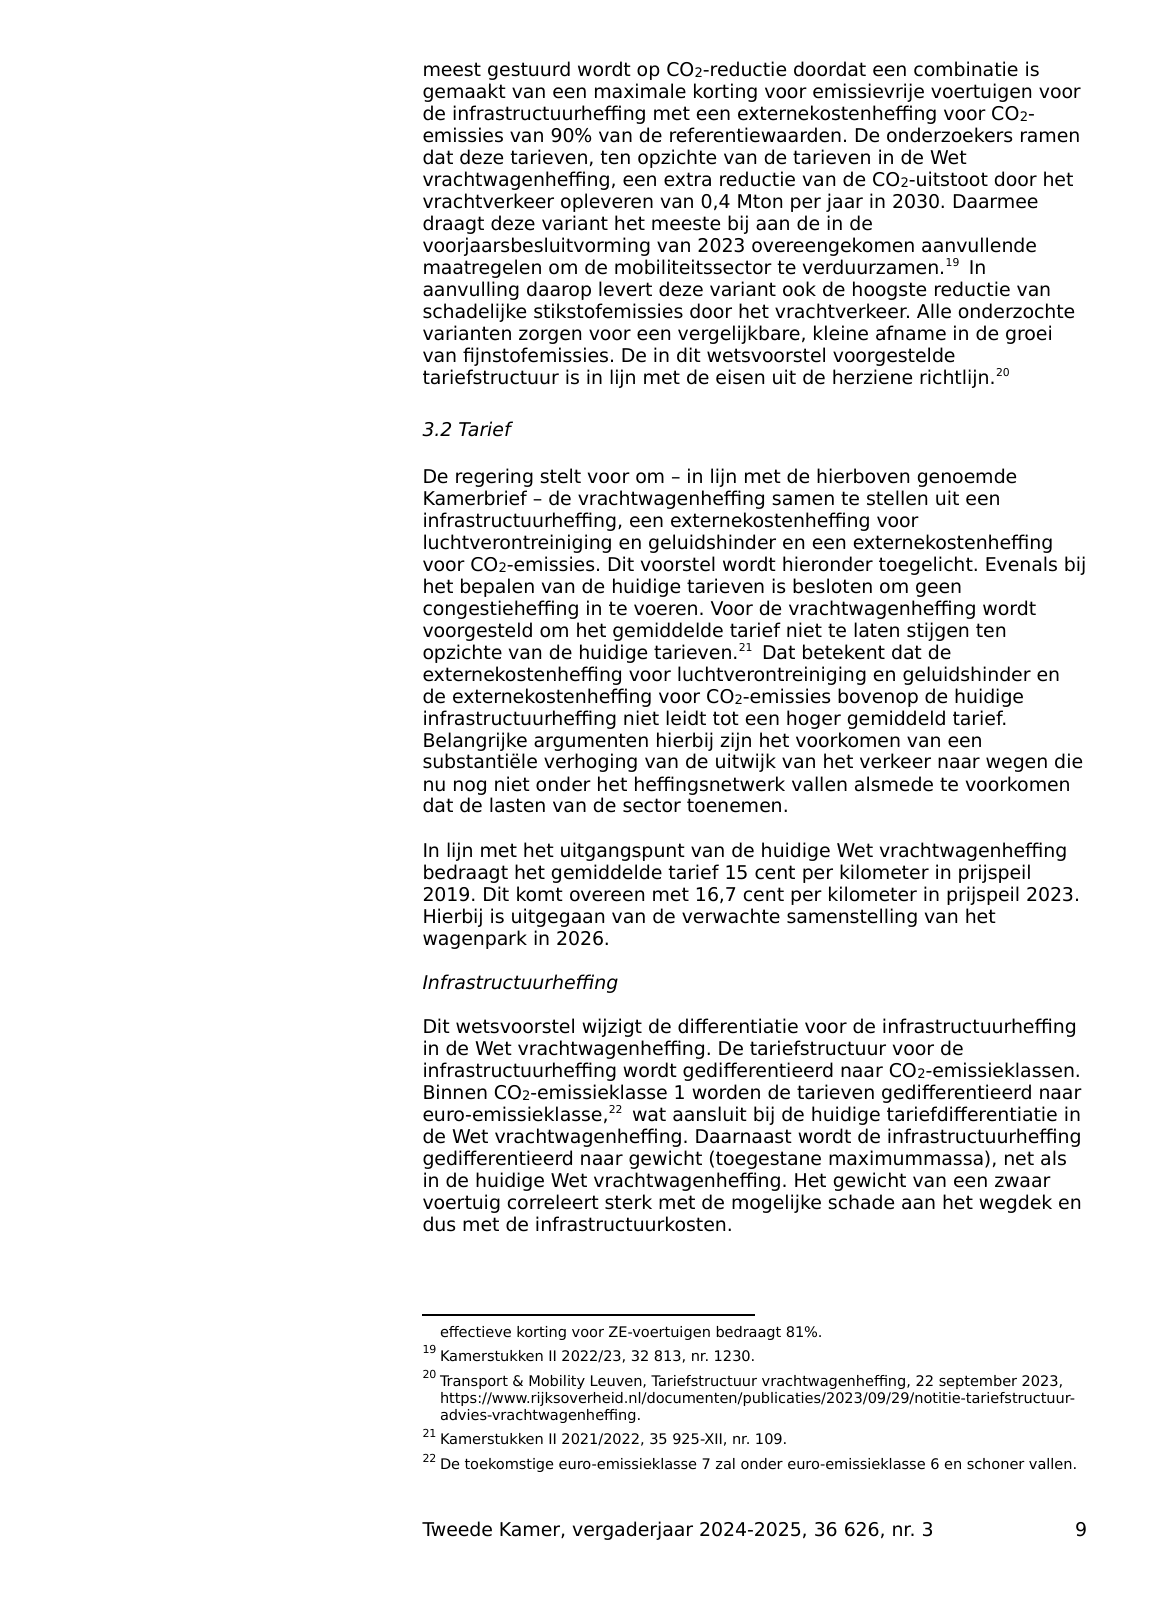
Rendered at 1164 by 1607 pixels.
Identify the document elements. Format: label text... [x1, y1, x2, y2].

text De toekomstige euro-emissieklasse 7 zal onder euro-emissieklasse 6 en schoner vallen. [422, 1452, 1087, 1474]
text Kamerstukken II 2021/2022, 35 925-XII, nr. 109. [422, 1427, 1087, 1449]
text meest gestuurd wordt op CO2-reductie doordat een combinatie is gemaakt van een maximale korting voor emissievrije voertuigen voor de infrastructuurheffing met een externekostenheffing voor CO2-emissies van 90% van de referentiewaarden. De onderzoekers ramen dat deze tarieven, ten opzichte van de tarieven in de Wet vrachtwagenheffing, een extra reductie van de CO2-uitstoot door het vrachtverkeer opleveren van 0,4 Mton per jaar in 2030. Daarmee draagt deze variant het meeste bij aan de in de voorjaarsbesluitvorming van 2023 overeengekomen aanvullende maatregelen om de mobiliteitssector te verduurzamen. In aanvulling daarop levert deze variant ook de hoogste reductie van schadelijke stikstofemissies door het vrachtverkeer. Alle onderzochte varianten zorgen voor een vergelijkbare, kleine afname in de groei van fijnstofemissies. De in dit wetsvoorstel voorgestelde tariefstructuur is in lijn met de eisen uit de herziene richtlijn. [422, 59, 1087, 389]
text effectieve korting voor ZE-voertuigen bedraagt 81%. [422, 1324, 1087, 1341]
text Dit wetsvoorstel wijzigt de differentiatie voor de infrastructuurheffing in de Wet vrachtwagenheffing. De tariefstructuur voor de infrastructuurheffing wordt gedifferentieerd naar CO2-emissieklassen. Binnen CO2-emissieklasse 1 worden de tarieven gedifferentieerd naar euro-emissieklasse, wat aansluit bij de huidige tariefdifferentiatie in de Wet vrachtwagenheffing. Daarnaast wordt de infrastructuurheffing gedifferentieerd naar gewicht (toegestane maximummassa), net als in de huidige Wet vrachtwagenheffing. Het gewicht van een zwaar voertuig correleert sterk met de mogelijke schade aan het wegdek en dus met de infrastructuurkosten. [422, 1016, 1087, 1236]
text In lijn met het uitgangspunt van de huidige Wet vrachtwagenheffing bedraagt het gemiddelde tarief 15 cent per kilometer in prijspeil 2019. Dit komt overeen met 16,7 cent per kilometer in prijspeil 2023. Hierbij is uitgegaan van de verwachte samenstelling van het wagenpark in 2026. [422, 839, 1087, 949]
text Kamerstukken II 2022/23, 32 813, nr. 1230. [422, 1343, 1087, 1366]
subtitle Infrastructuurheffing [422, 972, 1087, 994]
text De regering stelt voor om – in lijn met de hierboven genoemde Kamerbrief – de vrachtwagenheffing samen te stellen uit een infrastructuurheffing, een externekostenheffing voor luchtverontreiniging en geluidshinder en een externekostenheffing voor CO2-emissies. Dit voorstel wordt hieronder toegelicht. Evenals bij het bepalen van de huidige tarieven is besloten om geen congestieheffing in te voeren. Voor de vrachtwagenheffing wordt voorgesteld om het gemiddelde tarief niet te laten stijgen ten opzichte van de huidige tarieven. Dat betekent dat de externekostenheffing voor luchtverontreiniging en geluidshinder en de externekostenheffing voor CO2-emissies bovenop de huidige infrastructuurheffing niet leidt tot een hoger gemiddeld tarief. Belangrijke argumenten hierbij zijn het voorkomen van een substantiële verhoging van de uitwijk van het verkeer naar wegen die nu nog niet onder het heffingsnetwerk vallen alsmede te voorkomen dat de lasten van de sector toenemen. [422, 466, 1087, 817]
text Transport & Mobility Leuven, Tariefstructuur vrachtwagenheffing, 22 september 2023, https://www.rijksoverheid.nl/documenten/publicaties/2023/09/29/notitie-tariefstructuur-advies-vrachtwagenheffing. [422, 1368, 1087, 1424]
subtitle 3.2 Tarief [422, 419, 1087, 441]
